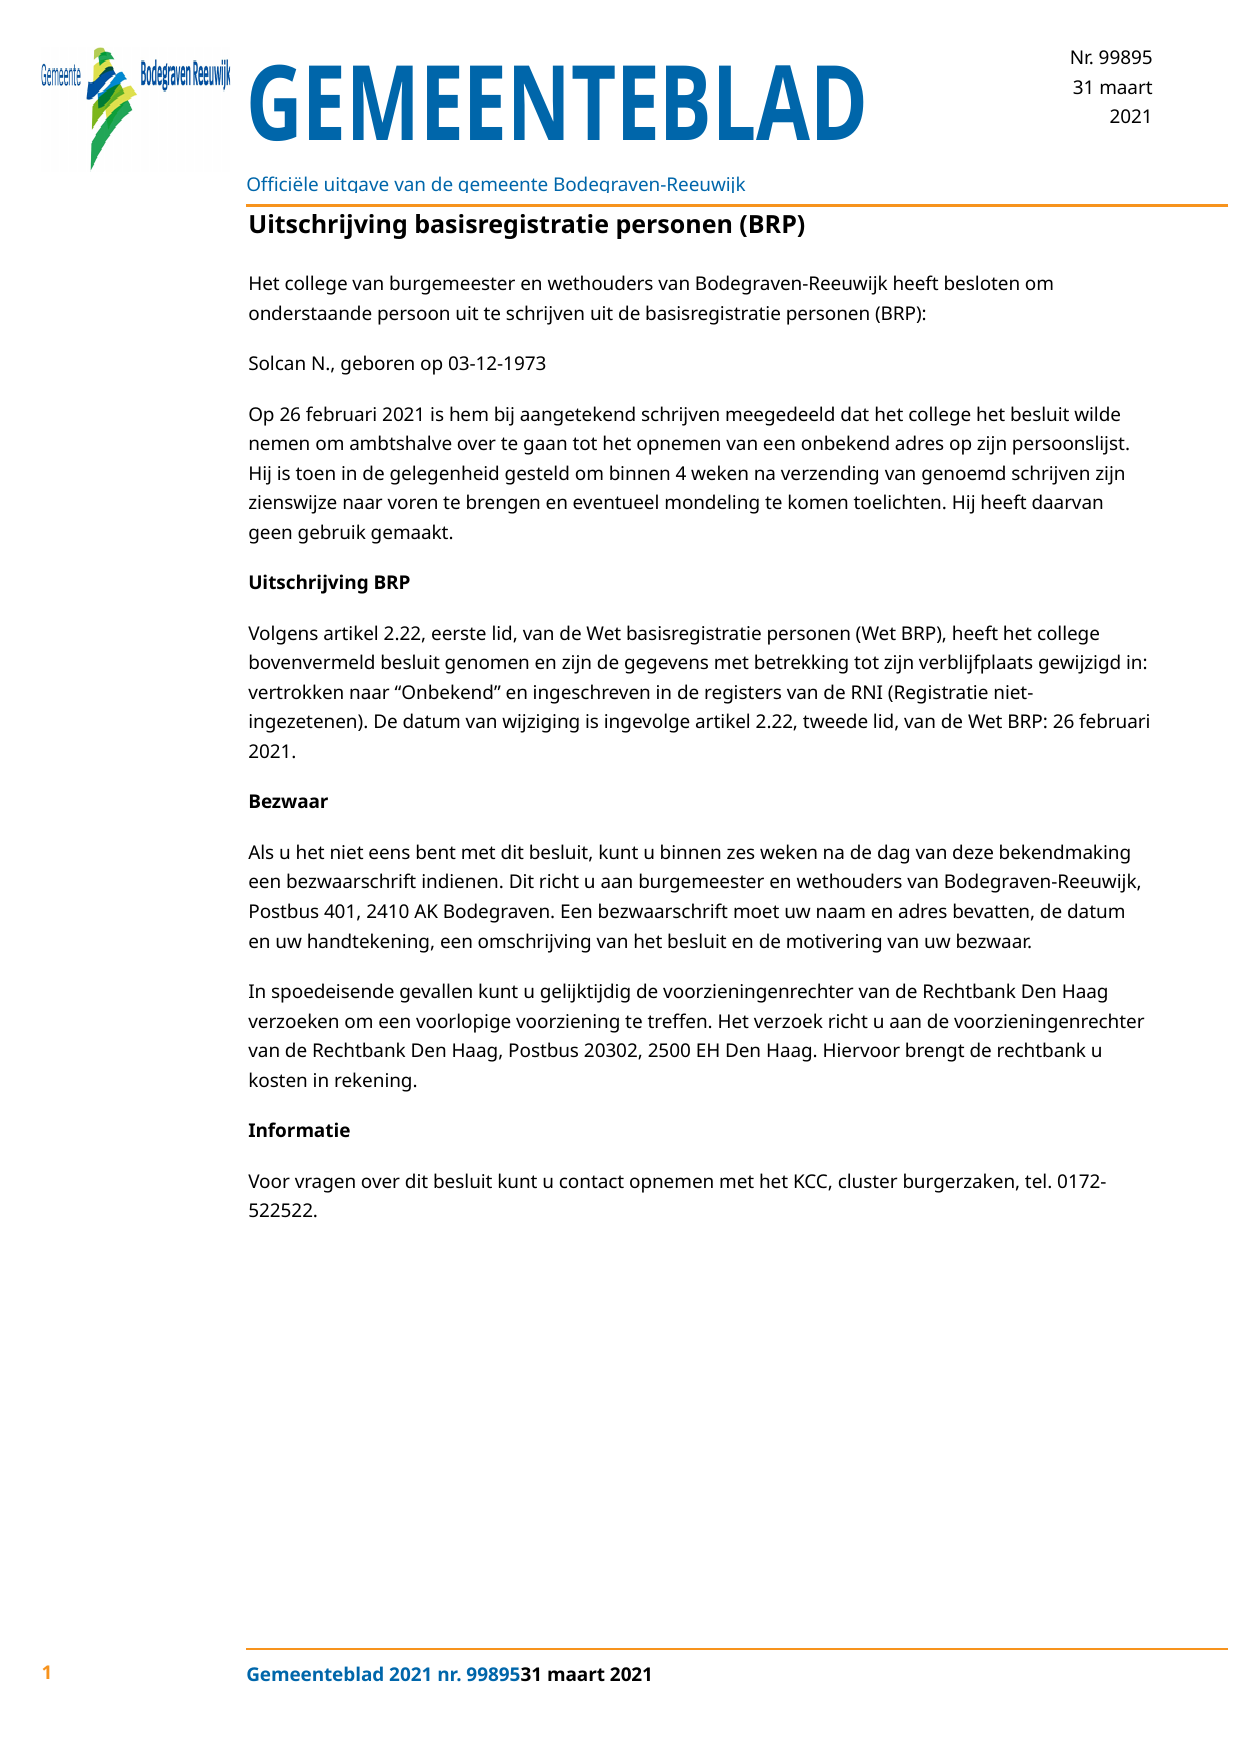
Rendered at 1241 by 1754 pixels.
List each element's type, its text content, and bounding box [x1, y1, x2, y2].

text In spoedeisende gevallen kunt u gelijktijdig de voorzieningenrechter van de Rechtbank Den Haag verzoeken om een voorlopige voorziening te treffen. Het verzoek richt u aan de voorzieningenrechter van de Rechtbank Den Haag, Postbus 20302, 2500 EH Den Haag. Hiervoor brengt de rechtbank u kosten in rekening. [248, 978, 1152, 1093]
text Solcan N., geboren op 03-12-1973 [248, 350, 1152, 376]
text Bezwaar [248, 789, 1152, 814]
text Uitschrijving basisregistratie personen (BRP) [248, 207, 1152, 241]
text Volgens artikel 2.22, eerste lid, van de Wet basisregistratie personen (Wet BRP), heeft het college bovenvermeld besluit genomen en zijn de gegevens met betrekking tot zijn verblijfplaats gewijzigd in: vertrokken naar “Onbekend” en ingeschreven in de registers van de RNI (Registratie niet-ingezetenen). De datum van wijziging is ingevolge artikel 2.22, tweede lid, van de Wet BRP: 26 februari 2021. [248, 620, 1152, 764]
text Als u het niet eens bent met dit besluit, kunt u binnen zes weken na de dag van deze bekendmaking een bezwaarschrift indienen. Dit richt u aan burgemeester en wethouders van Bodegraven-Reeuwijk, Postbus 401, 2410 AK Bodegraven. Een bezwaarschrift moet uw naam en adres bevatten, de datum en uw handtekening, een omschrijving van het besluit en de motivering van uw bezwaar. [248, 839, 1152, 953]
text Uitschrijving BRP [248, 569, 1152, 595]
text Op 26 februari 2021 is hem bij aangetekend schrijven meegedeeld dat het college het besluit wilde nemen om ambtshalve over te gaan tot het opnemen van een onbekend adres op zijn persoonslijst. Hij is toen in de gelegenheid gesteld om binnen 4 weken na verzending van genoemd schrijven zijn zienswijze naar voren te brengen en eventueel mondeling te komen toelichten. Hij heeft daarvan geen gebruik gemaakt. [248, 401, 1152, 545]
text Informatie [248, 1117, 1152, 1143]
text Voor vragen over dit besluit kunt u contact opnemen met het KCC, cluster burgerzaken, tel. 0172-522522. [248, 1168, 1152, 1223]
picture [41, 47, 231, 172]
text Het college van burgemeester en wethouders van Bodegraven-Reeuwijk heeft besloten om onderstaande persoon uit te schrijven uit de basisregistratie personen (BRP): [248, 270, 1152, 326]
